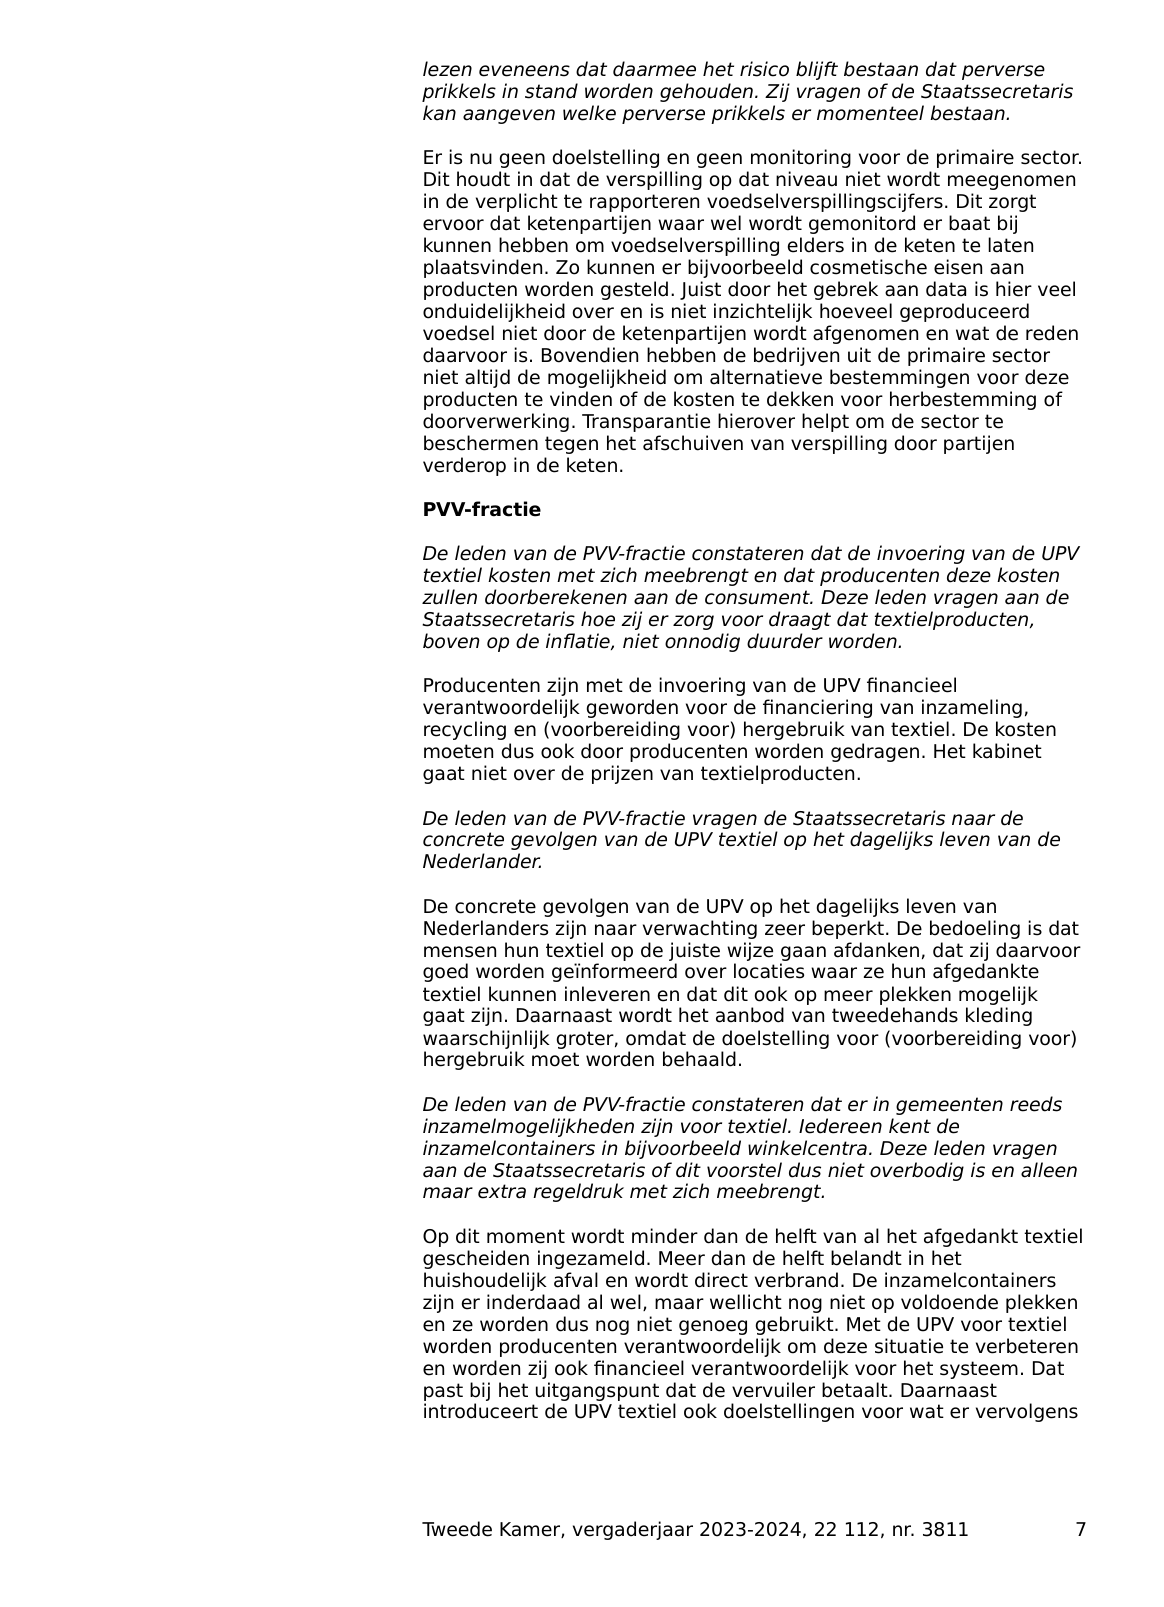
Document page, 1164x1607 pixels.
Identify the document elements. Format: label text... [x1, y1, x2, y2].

text De leden van de PVV-fractie vragen de Staatssecretaris naar de concrete gevolgen van de UPV textiel op het dagelijks leven van de Nederlander. [422, 807, 1087, 873]
text Op dit moment wordt minder dan de helft van al het afgedankt textiel gescheiden ingezameld. Meer dan de helft belandt in het huishoudelijk afval en wordt direct verbrand. De inzamelcontainers zijn er inderdaad al wel, maar wellicht nog niet op voldoende plekken en ze worden dus nog niet genoeg gebruikt. Met de UPV voor textiel worden producenten verantwoordelijk om deze situatie te verbeteren en worden zij ook financieel verantwoordelijk voor het systeem. Dat past bij het uitgangspunt dat de vervuiler betaalt. Daarnaast introduceert de UPV textiel ook doelstellingen voor wat er vervolgens [422, 1226, 1087, 1423]
text De leden van de PVV-fractie constateren dat er in gemeenten reeds inzamelmogelijkheden zijn voor textiel. Iedereen kent de inzamelcontainers in bijvoorbeeld winkelcentra. Deze leden vragen aan de Staatssecretaris of dit voorstel dus niet overbodig is en alleen maar extra regeldruk met zich meebrengt. [422, 1093, 1087, 1203]
text Producenten zijn met de invoering van de UPV financieel verantwoordelijk geworden voor de financiering van inzameling, recycling en (voorbereiding voor) hergebruik van textiel. De kosten moeten dus ook door producenten worden gedragen. Het kabinet gaat niet over de prijzen van textielproducten. [422, 675, 1087, 785]
text lezen eveneens dat daarmee het risico blijft bestaan dat perverse prikkels in stand worden gehouden. Zij vragen of de Staatssecretaris kan aangeven welke perverse prikkels er momenteel bestaan. [422, 59, 1087, 125]
text De concrete gevolgen van de UPV op het dagelijks leven van Nederlanders zijn naar verwachting zeer beperkt. De bedoeling is dat mensen hun textiel op de juiste wijze gaan afdanken, dat zij daarvoor goed worden geïnformeerd over locaties waar ze hun afgedankte textiel kunnen inleveren en dat dit ook op meer plekken mogelijk gaat zijn. Daarnaast wordt het aanbod van tweedehands kleding waarschijnlijk groter, omdat de doelstelling voor (voorbereiding voor) hergebruik moet worden behaald. [422, 896, 1087, 1071]
subtitle PVV-fractie [422, 499, 1087, 521]
text De leden van de PVV-fractie constateren dat de invoering van de UPV textiel kosten met zich meebrengt en dat producenten deze kosten zullen doorberekenen aan de consument. Deze leden vragen aan de Staatssecretaris hoe zij er zorg voor draagt dat textielproducten, boven op de inflatie, niet onnodig duurder worden. [422, 543, 1087, 653]
text Er is nu geen doelstelling en geen monitoring voor de primaire sector. Dit houdt in dat de verspilling op dat niveau niet wordt meegenomen in de verplicht te rapporteren voedselverspillingscijfers. Dit zorgt ervoor dat ketenpartijen waar wel wordt gemonitord er baat bij kunnen hebben om voedselverspilling elders in de keten te laten plaatsvinden. Zo kunnen er bijvoorbeeld cosmetische eisen aan producten worden gesteld. Juist door het gebrek aan data is hier veel onduidelijkheid over en is niet inzichtelijk hoeveel geproduceerd voedsel niet door de ketenpartijen wordt afgenomen en wat de reden daarvoor is. Bovendien hebben de bedrijven uit de primaire sector niet altijd de mogelijkheid om alternatieve bestemmingen voor deze producten te vinden of de kosten te dekken voor herbestemming of doorverwerking. Transparantie hierover helpt om de sector te beschermen tegen het afschuiven van verspilling door partijen verderop in de keten. [422, 147, 1087, 477]
